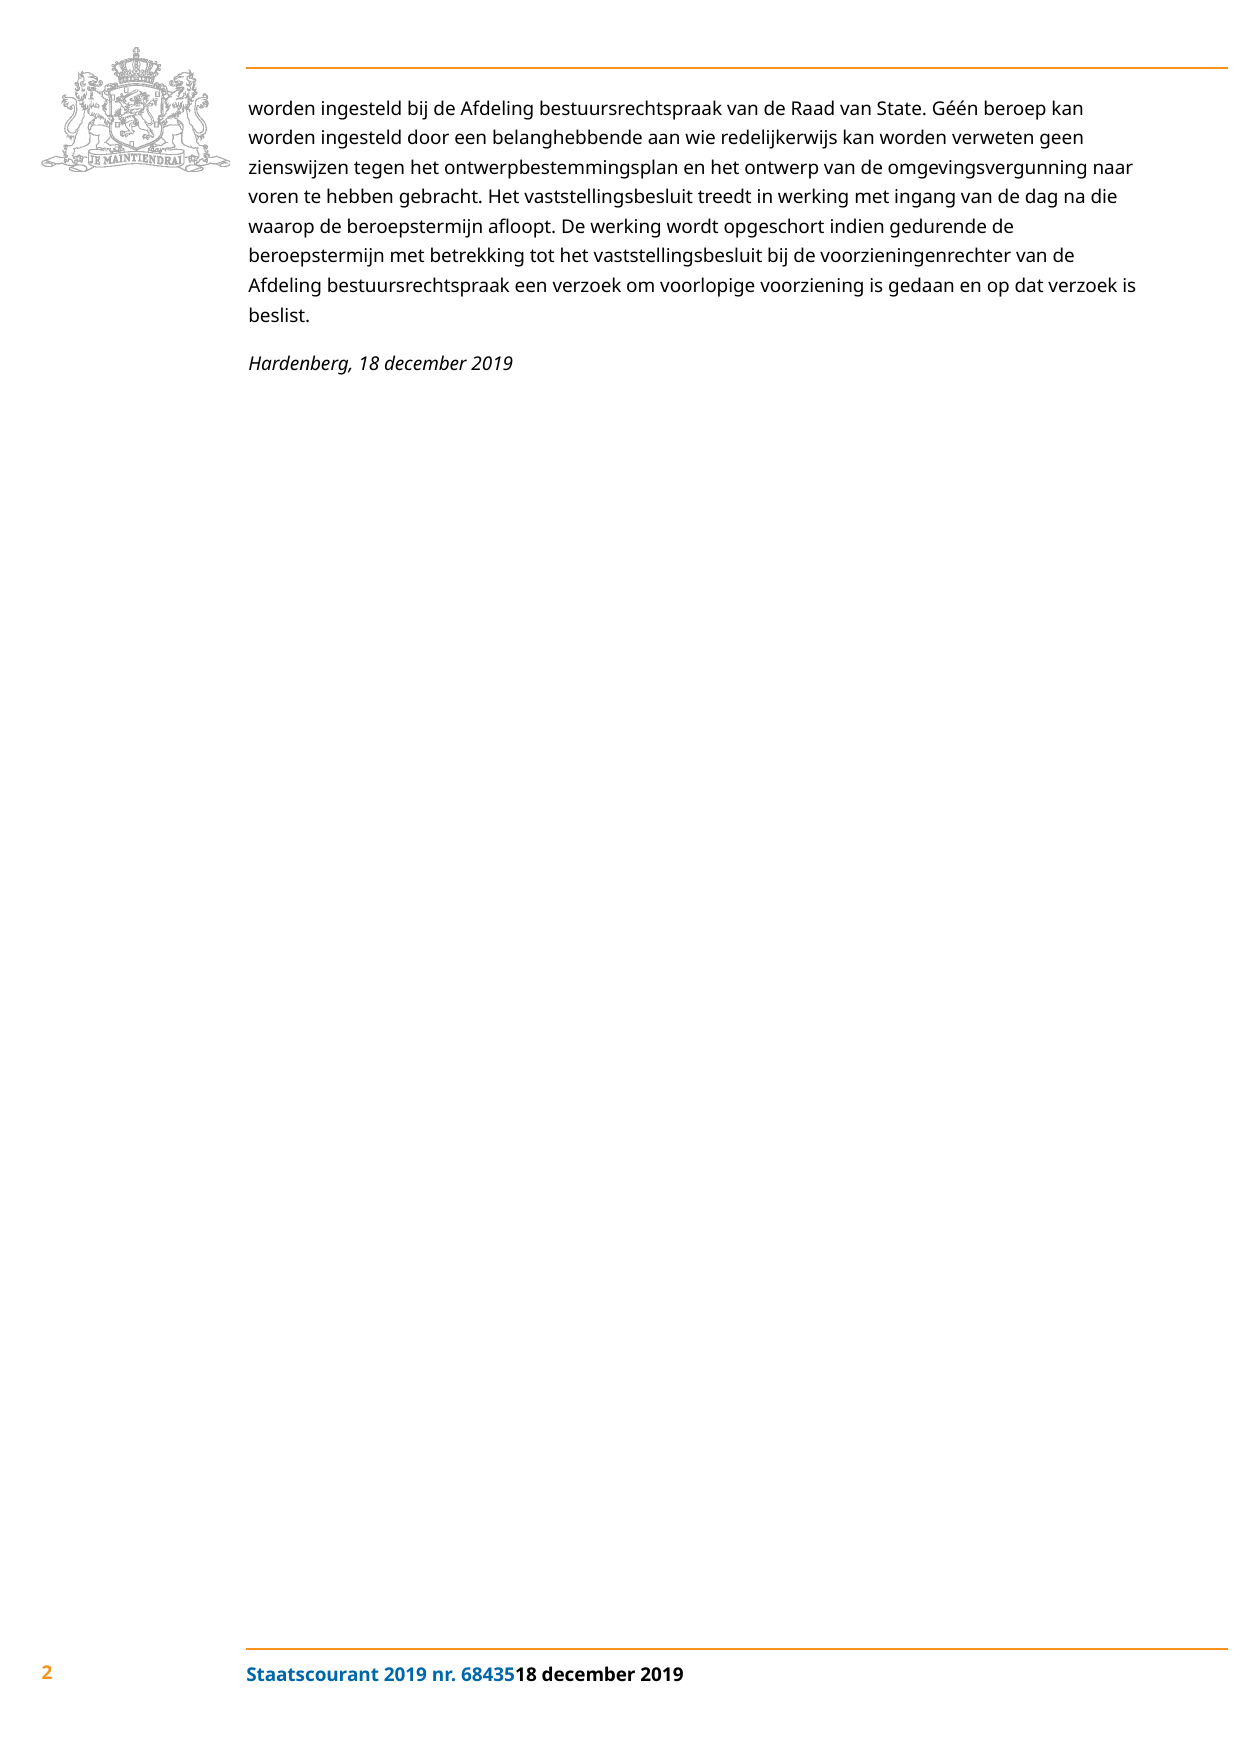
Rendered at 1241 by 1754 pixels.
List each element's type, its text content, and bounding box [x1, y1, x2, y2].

text worden ingesteld bij de Afdeling bestuursrechtspraak van de Raad van State. Géén beroep kan worden ingesteld door een belanghebbende aan wie redelijkerwijs kan worden verweten geen zienswijzen tegen het ontwerpbestemmingsplan en het ontwerp van de omgevingsvergunning naar voren te hebben gebracht. Het vaststellingsbesluit treedt in werking met ingang van de dag na die waarop de beroepstermijn afloopt. De werking wordt opgeschort indien gedurende de beroepstermijn met betrekking tot het vaststellingsbesluit bij de voorzieningenrechter van de Afdeling bestuursrechtspraak een verzoek om voorlopige voorziening is gedaan en op dat verzoek is beslist. [248, 95, 1152, 328]
picture [41, 47, 231, 172]
text Hardenberg, 18 december 2019 [248, 350, 1152, 375]
